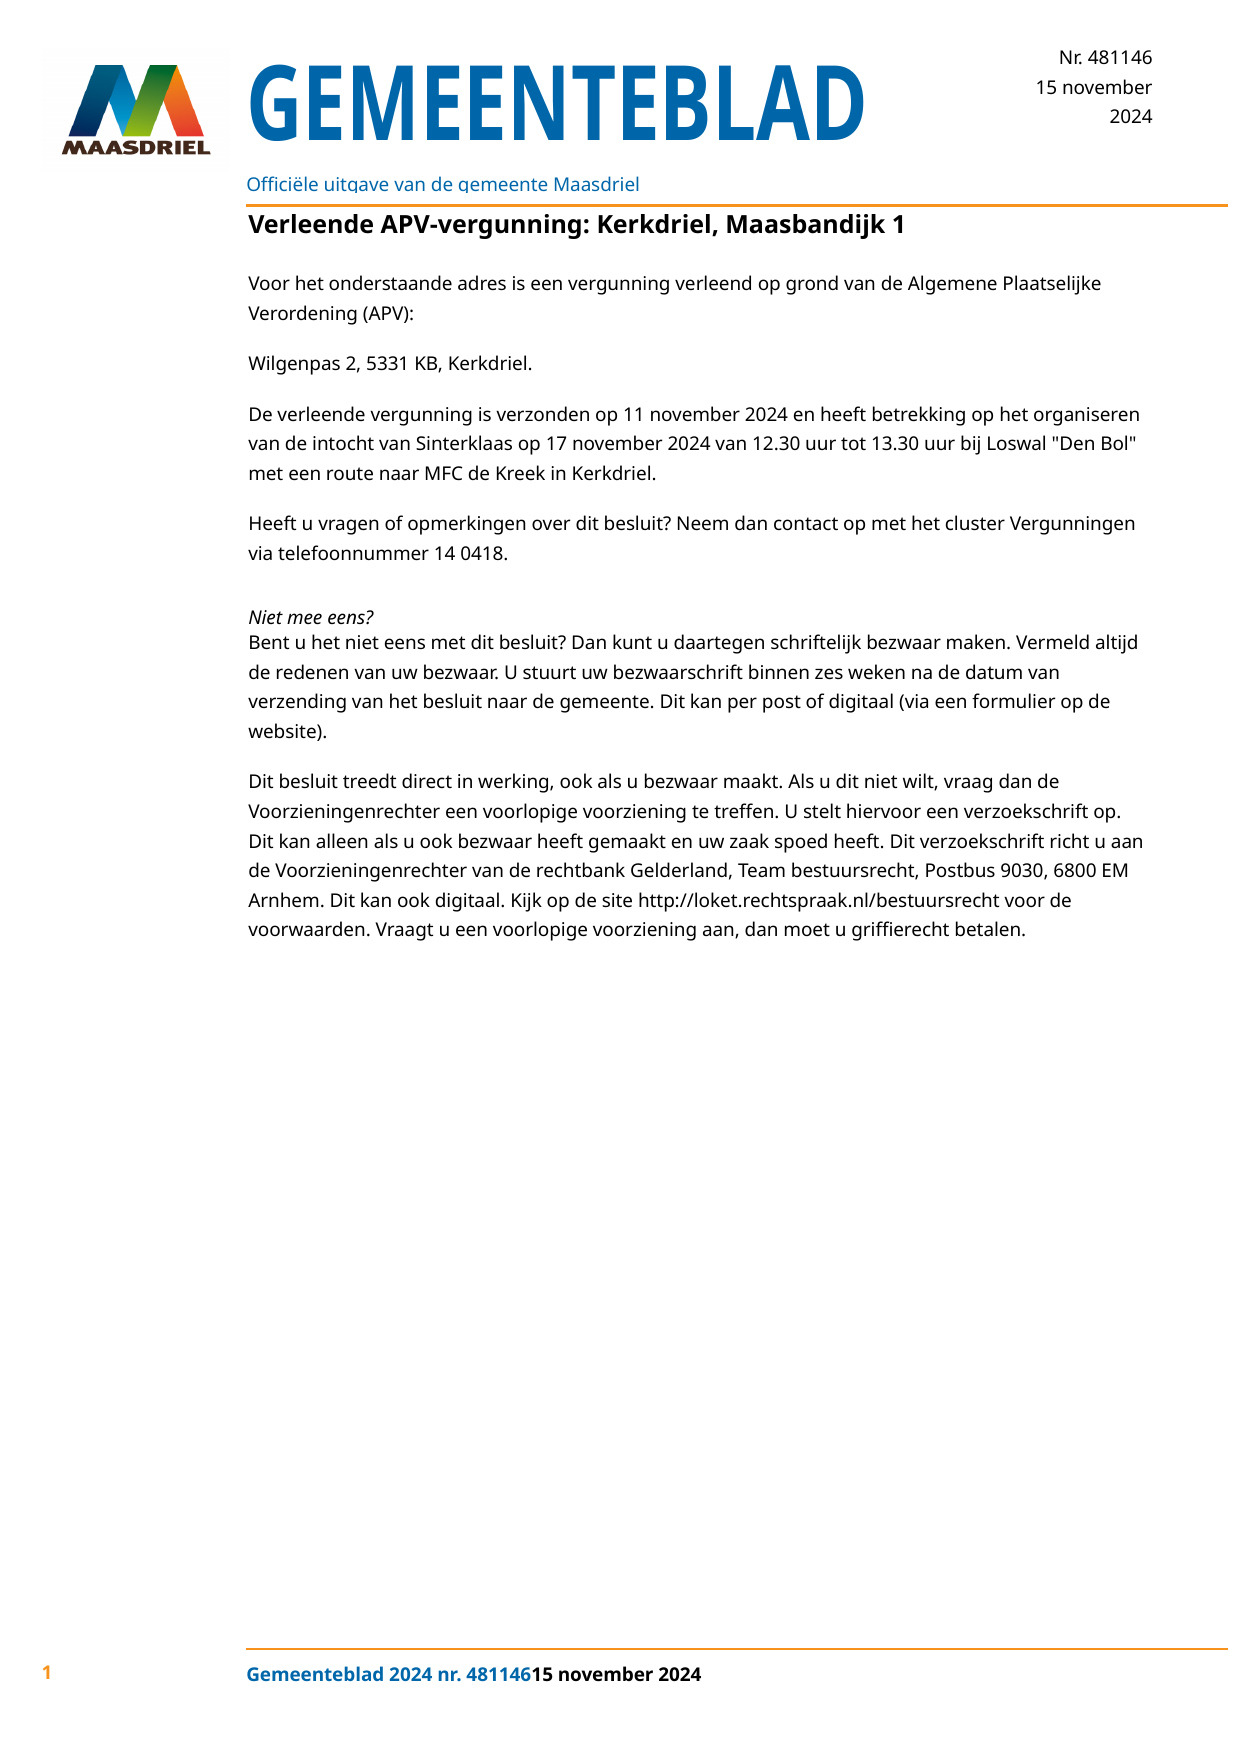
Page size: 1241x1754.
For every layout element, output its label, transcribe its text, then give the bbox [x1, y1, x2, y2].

text Dit besluit treedt direct in werking, ook als u bezwaar maakt. Als u dit niet wilt, vraag dan de Voorzieningenrechter een voorlopige voorziening te treffen. U stelt hiervoor een verzoekschrift op. Dit kan alleen als u ook bezwaar heeft gemaakt en uw zaak spoed heeft. Dit verzoekschrift richt u aan de Voorzieningenrechter van de rechtbank Gelderland, Team bestuursrecht, Postbus 9030, 6800 EM Arnhem. Dit kan ook digitaal. Kijk op de site http://loket.rechtspraak.nl/bestuursrecht voor de voorwaarden. Vraagt u een voorlopige voorziening aan, dan moet u griffierecht betalen. [248, 769, 1152, 942]
text Niet mee eens? [248, 604, 1152, 629]
text Bent u het niet eens met dit besluit? Dan kunt u daartegen schriftelijk bezwaar maken. Vermeld altijd de redenen van uw bezwaar. U stuurt uw bezwaarschrift binnen zes weken na de datum van verzending van het besluit naar de gemeente. Dit kan per post of digitaal (via een formulier op de website). [248, 629, 1152, 744]
text Voor het onderstaande adres is een vergunning verleend op grond van de Algemene Plaatselijke Verordening (APV): [248, 270, 1152, 326]
picture [41, 47, 231, 172]
text Heeft u vragen of opmerkingen over dit besluit? Neem dan contact op met het cluster Vergunningen via telefoonnummer 14 0418. [248, 510, 1152, 566]
text De verleende vergunning is verzonden op 11 november 2024 en heeft betrekking op het organiseren van de intocht van Sinterklaas op 17 november 2024 van 12.30 uur tot 13.30 uur bij Loswal "Den Bol" met een route naar MFC de Kreek in Kerkdriel. [248, 401, 1152, 486]
text Verleende APV-vergunning: Kerkdriel, Maasbandijk 1 [248, 207, 1152, 241]
text Wilgenpas 2, 5331 KB, Kerkdriel. [248, 350, 1152, 376]
